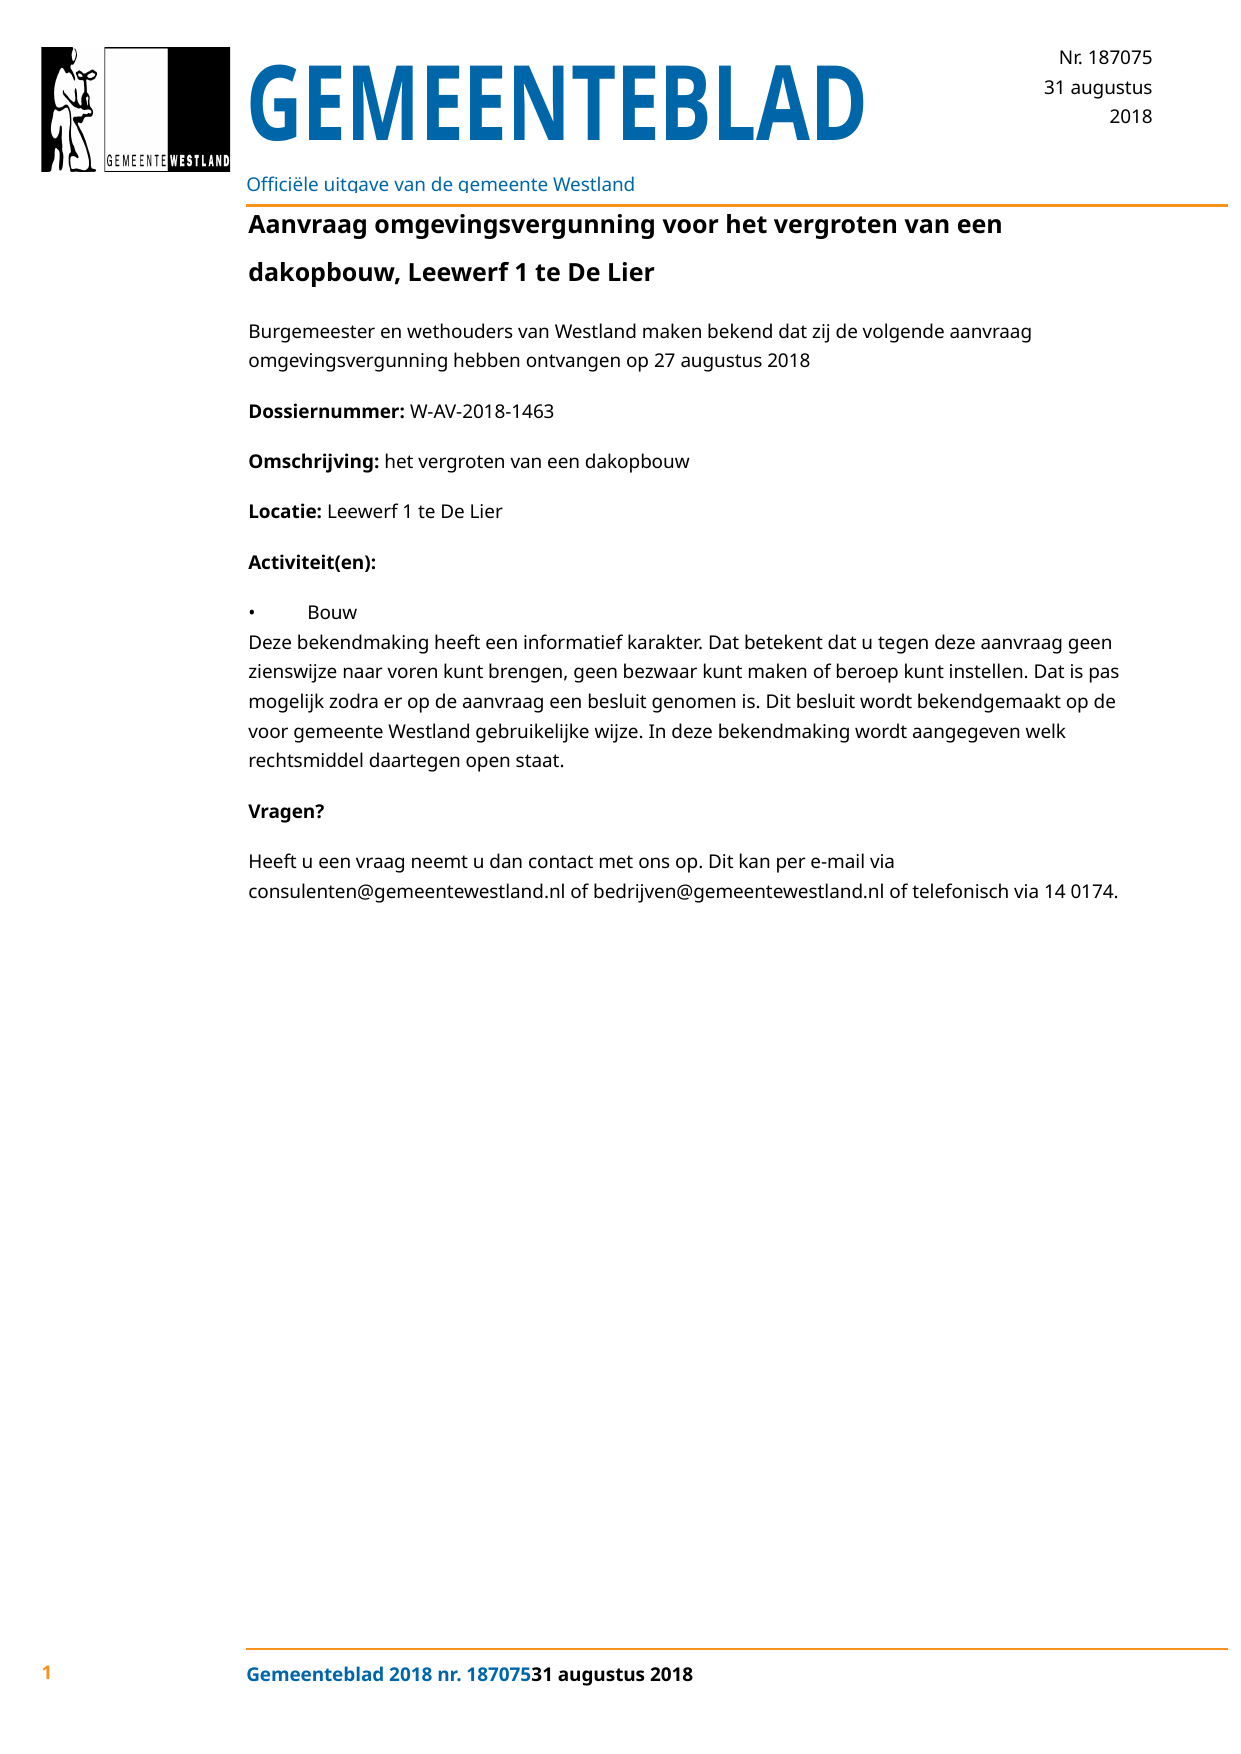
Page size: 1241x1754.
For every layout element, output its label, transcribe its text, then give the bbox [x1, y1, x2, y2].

text Deze bekendmaking heeft een informatief karakter. Dat betekent dat u tegen deze aanvraag geen zienswijze naar voren kunt brengen, geen bezwaar kunt maken of beroep kunt instellen. Dat is pas mogelijk zodra er op de aanvraag een besluit genomen is. Dit besluit wordt bekendgemaakt op de voor gemeente Westland gebruikelijke wijze. In deze bekendmaking wordt aangegeven welk rechtsmiddel daartegen open staat. [248, 629, 1152, 773]
text Burgemeester en wethouders van Westland maken bekend dat zij de volgende aanvraag omgevingsvergunning hebben ontvangen op 27 augustus 2018 [248, 318, 1152, 373]
text Locatie: Leewerf 1 te De Lier [248, 499, 1152, 524]
text Aanvraag omgevingsvergunning voor het vergroten van een dakopbouw, Leewerf 1 te De Lier [248, 207, 1152, 288]
text Vragen? [248, 798, 1152, 824]
list Bouw [248, 599, 1152, 625]
text Dossiernummer: W-AV-2018-1463 [248, 398, 1152, 424]
text Heeft u een vraag neemt u dan contact met ons op. Dit kan per e-mail via consulenten@gemeentewestland.nl of bedrijven@gemeentewestland.nl of telefonisch via 14 0174. [248, 848, 1152, 904]
text Activiteit(en): [248, 549, 1152, 575]
picture [41, 47, 231, 172]
text Omschrijving: het vergroten van een dakopbouw [248, 448, 1152, 474]
